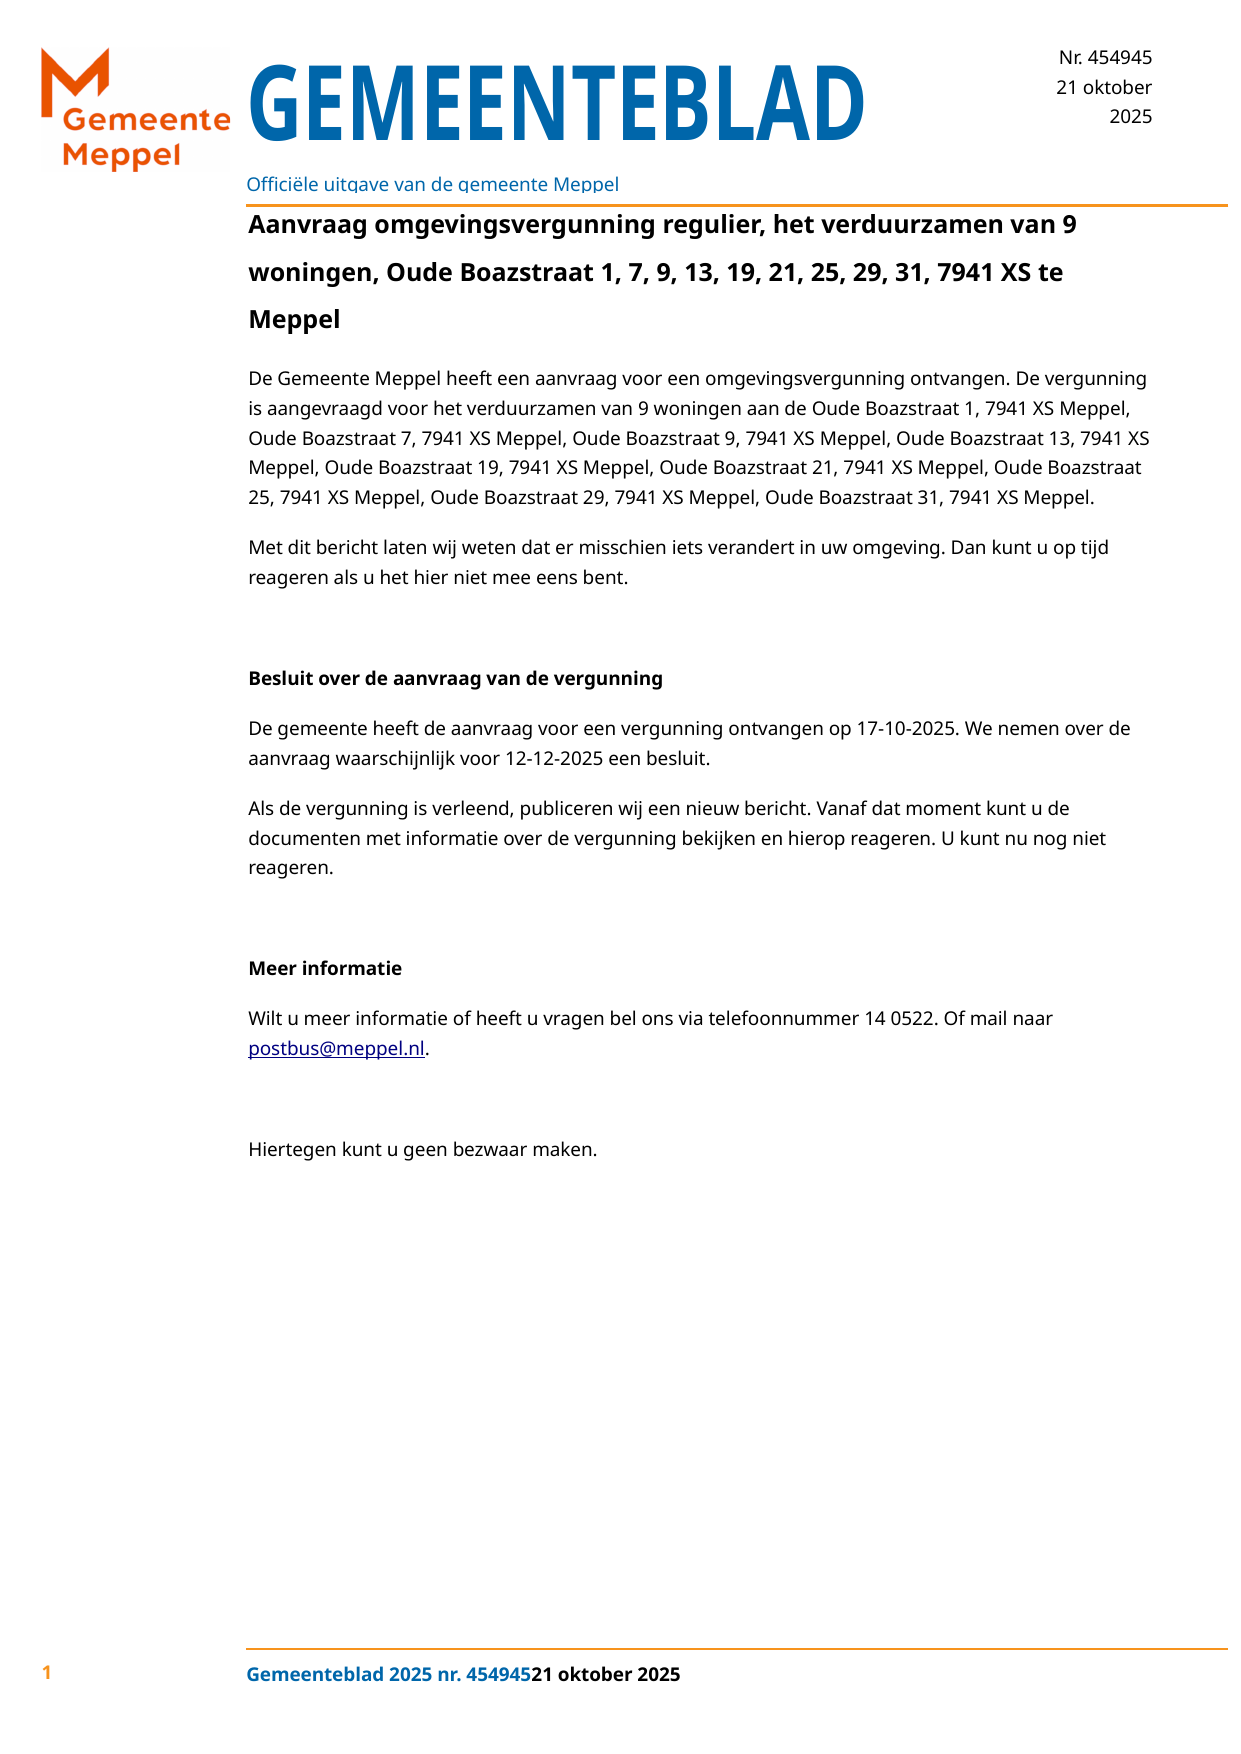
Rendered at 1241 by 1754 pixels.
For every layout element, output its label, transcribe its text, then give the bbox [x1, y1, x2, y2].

text Hiertegen kunt u geen bezwaar maken. [248, 1136, 1152, 1162]
text Wilt u meer informatie of heeft u vragen bel ons via telefoonnummer 14 0522. Of mail naar postbus@meppel.nl. [248, 1006, 1152, 1061]
picture [41, 47, 231, 172]
text Meer informatie [248, 955, 1152, 981]
text Met dit bericht laten wij weten dat er misschien iets verandert in uw omgeving. Dan kunt u op tijd reageren als u het hier niet mee eens bent. [248, 534, 1152, 589]
text Als de vergunning is verleend, publiceren wij een nieuw bericht. Vanaf dat moment kunt u de documenten met informatie over de vergunning bekijken en hierop reageren. U kunt nu nog niet reageren. [248, 795, 1152, 880]
text De gemeente heeft de aanvraag voor een vergunning ontvangen op 17-10-2025. We nemen over de aanvraag waarschijnlijk voor 12-12-2025 een besluit. [248, 715, 1152, 770]
text Aanvraag omgevingsvergunning regulier, het verduurzamen van 9 woningen, Oude Boazstraat 1, 7, 9, 13, 19, 21, 25, 29, 31, 7941 XS te Meppel [248, 207, 1152, 336]
text De Gemeente Meppel heeft een aanvraag voor een omgevingsvergunning ontvangen. De vergunning is aangevraagd voor het verduurzamen van 9 woningen aan de Oude Boazstraat 1, 7941 XS Meppel, Oude Boazstraat 7, 7941 XS Meppel, Oude Boazstraat 9, 7941 XS Meppel, Oude Boazstraat 13, 7941 XS Meppel, Oude Boazstraat 19, 7941 XS Meppel, Oude Boazstraat 21, 7941 XS Meppel, Oude Boazstraat 25, 7941 XS Meppel, Oude Boazstraat 29, 7941 XS Meppel, Oude Boazstraat 31, 7941 XS Meppel. [248, 366, 1152, 509]
text Besluit over de aanvraag van de vergunning [248, 665, 1152, 690]
